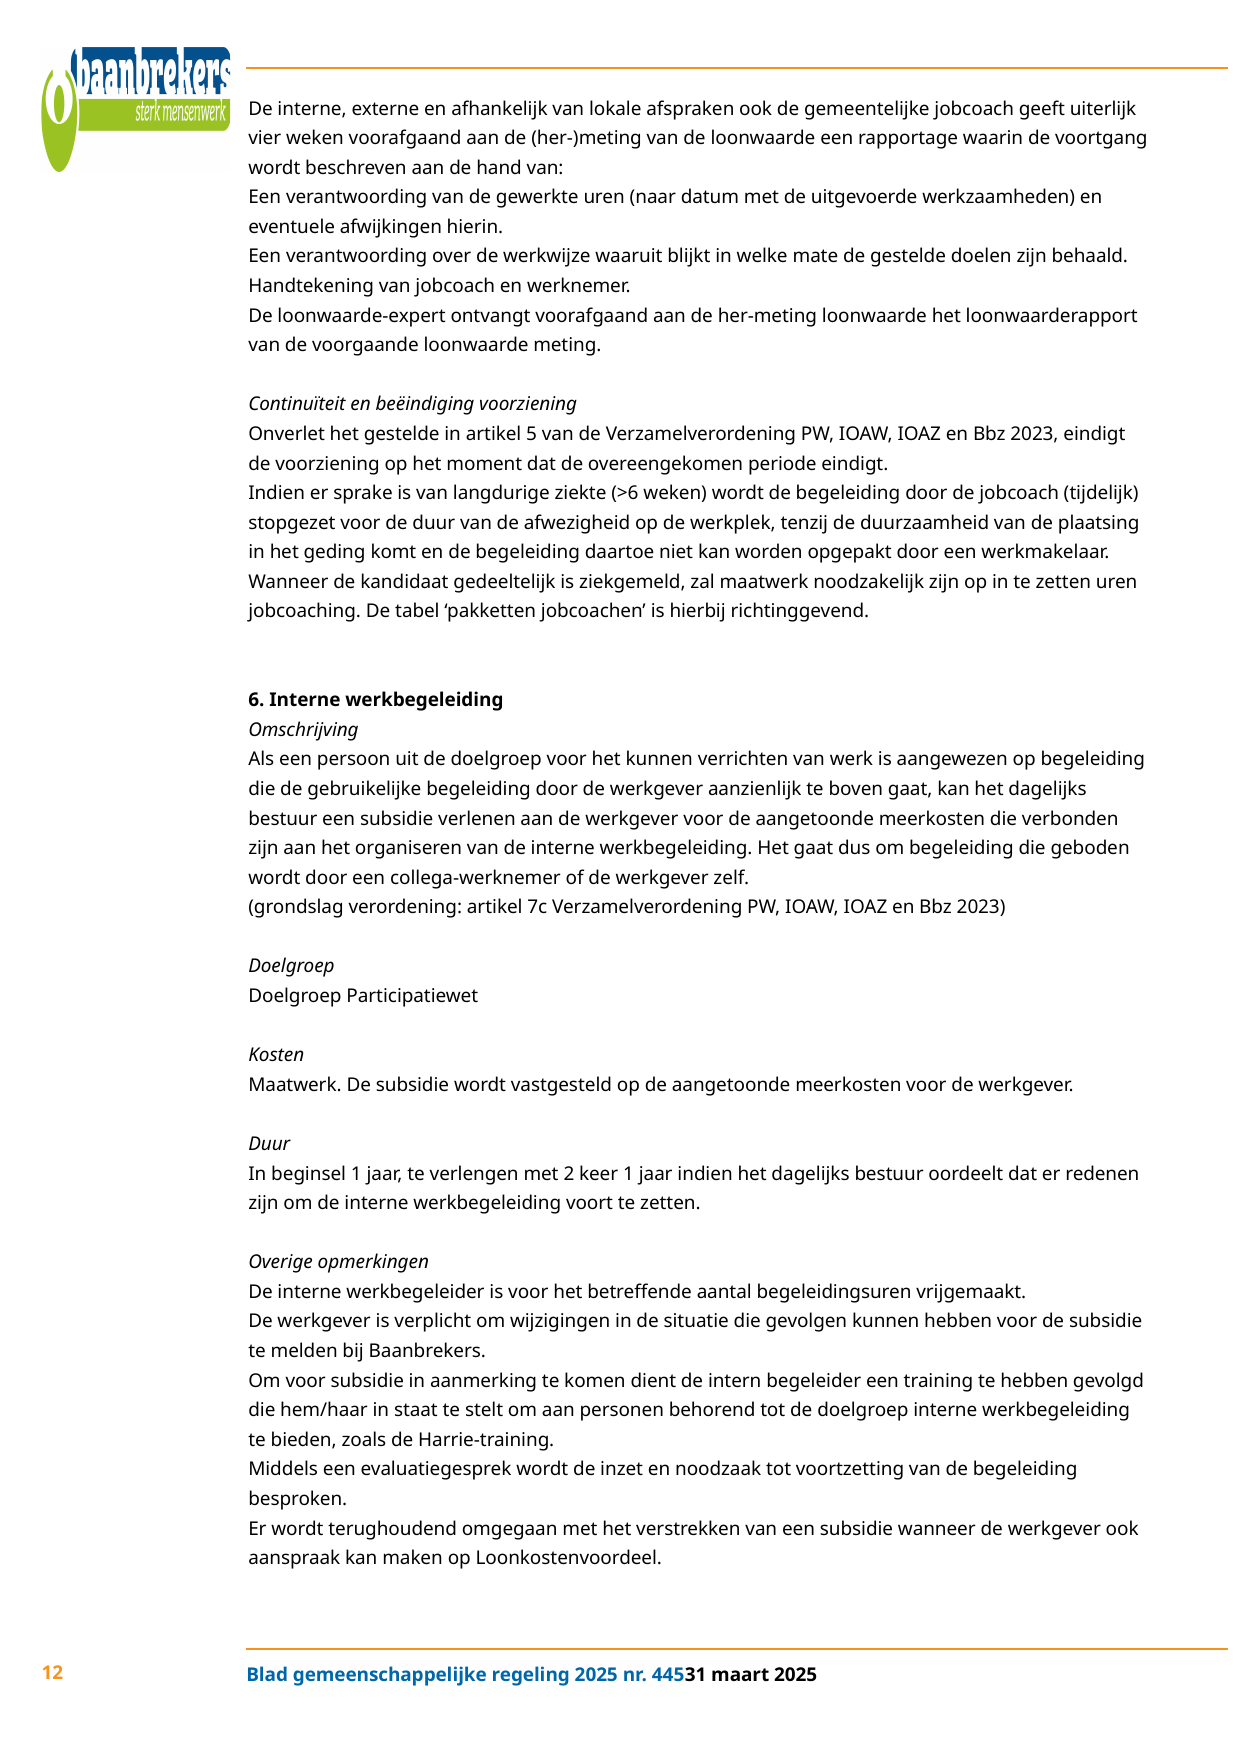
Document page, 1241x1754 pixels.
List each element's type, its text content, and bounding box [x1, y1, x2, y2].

text De loonwaarde-expert ontvangt voorafgaand aan de her-meting loonwaarde het loonwaarderapport van de voorgaande loonwaarde meting. [248, 302, 1152, 357]
text Een verantwoording van de gewerkte uren (naar datum met de uitgevoerde werkzaamheden) en eventuele afwijkingen hierin. [248, 183, 1152, 239]
text Om voor subsidie in aanmerking te komen dient de intern begeleider een training te hebben gevolgd die hem/haar in staat te stelt om aan personen behorend tot de doelgroep interne werkbegeleiding te bieden, zoals de Harrie-training. [248, 1367, 1152, 1452]
text Middels een evaluatiegesprek wordt de inzet en noodzaak tot voortzetting van de begeleiding besproken. [248, 1456, 1152, 1511]
text Wanneer de kandidaat gedeeltelijk is ziekgemeld, zal maatwerk noodzakelijk zijn op in te zetten uren jobcoaching. De tabel ‘pakketten jobcoachen’ is hierbij richtinggevend. [248, 568, 1152, 623]
text Kosten [248, 1041, 1152, 1067]
text Maatwerk. De subsidie wordt vastgesteld op de aangetoonde meerkosten voor de werkgever. [248, 1071, 1152, 1097]
text Onverlet het gestelde in artikel 5 van de Verzamelverordening PW, IOAW, IOAZ en Bbz 2023, eindigt de voorziening op het moment dat de overeengekomen periode eindigt. [248, 420, 1152, 476]
text De interne werkbegeleider is voor het betreffende aantal begeleidingsuren vrijgemaakt. [248, 1278, 1152, 1304]
text Indien er sprake is van langdurige ziekte (>6 weken) wordt de begeleiding door de jobcoach (tijdelijk) stopgezet voor de duur van de afwezigheid op de werkplek, tenzij de duurzaamheid van de plaatsing in het geding komt en de begeleiding daartoe niet kan worden opgepakt door een werkmakelaar. [248, 479, 1152, 564]
text (grondslag verordening: artikel 7c Verzamelverordening PW, IOAW, IOAZ en Bbz 2023) [248, 893, 1152, 919]
text 6. Interne werkbegeleiding [248, 686, 1152, 712]
text In beginsel 1 jaar, te verlengen met 2 keer 1 jaar indien het dagelijks bestuur oordeelt dat er redenen zijn om de interne werkbegeleiding voort te zetten. [248, 1160, 1152, 1215]
text De werkgever is verplicht om wijzigingen in de situatie die gevolgen kunnen hebben voor de subsidie te melden bij Baanbrekers. [248, 1308, 1152, 1363]
text Overige opmerkingen [248, 1248, 1152, 1274]
text Een verantwoording over de werkwijze waaruit blijkt in welke mate de gestelde doelen zijn behaald. [248, 243, 1152, 268]
text Er wordt terughoudend omgegaan met het verstrekken van een subsidie wanneer de werkgever ook aanspraak kan maken op Loonkostenvoordeel. [248, 1515, 1152, 1570]
text Continuïteit en beëindiging voorziening [248, 391, 1152, 416]
text Duur [248, 1130, 1152, 1156]
picture [41, 47, 231, 172]
text Doelgroep Participatiewet [248, 982, 1152, 1008]
text Als een persoon uit de doelgroep voor het kunnen verrichten van werk is aangewezen op begeleiding die de gebruikelijke begeleiding door de werkgever aanzienlijk te boven gaat, kan het dagelijks bestuur een subsidie verlenen aan de werkgever voor de aangetoonde meerkosten die verbonden zijn aan het organiseren van de interne werkbegeleiding. Het gaat dus om begeleiding die geboden wordt door een collega-werknemer of de werkgever zelf. [248, 746, 1152, 890]
text Handtekening van jobcoach en werknemer. [248, 272, 1152, 298]
text De interne, externe en afhankelijk van lokale afspraken ook de gemeentelijke jobcoach geeft uiterlijk vier weken voorafgaand aan de (her-)meting van de loonwaarde een rapportage waarin de voortgang wordt beschreven aan de hand van: [248, 95, 1152, 180]
text Omschrijving [248, 716, 1152, 742]
text Doelgroep [248, 953, 1152, 978]
